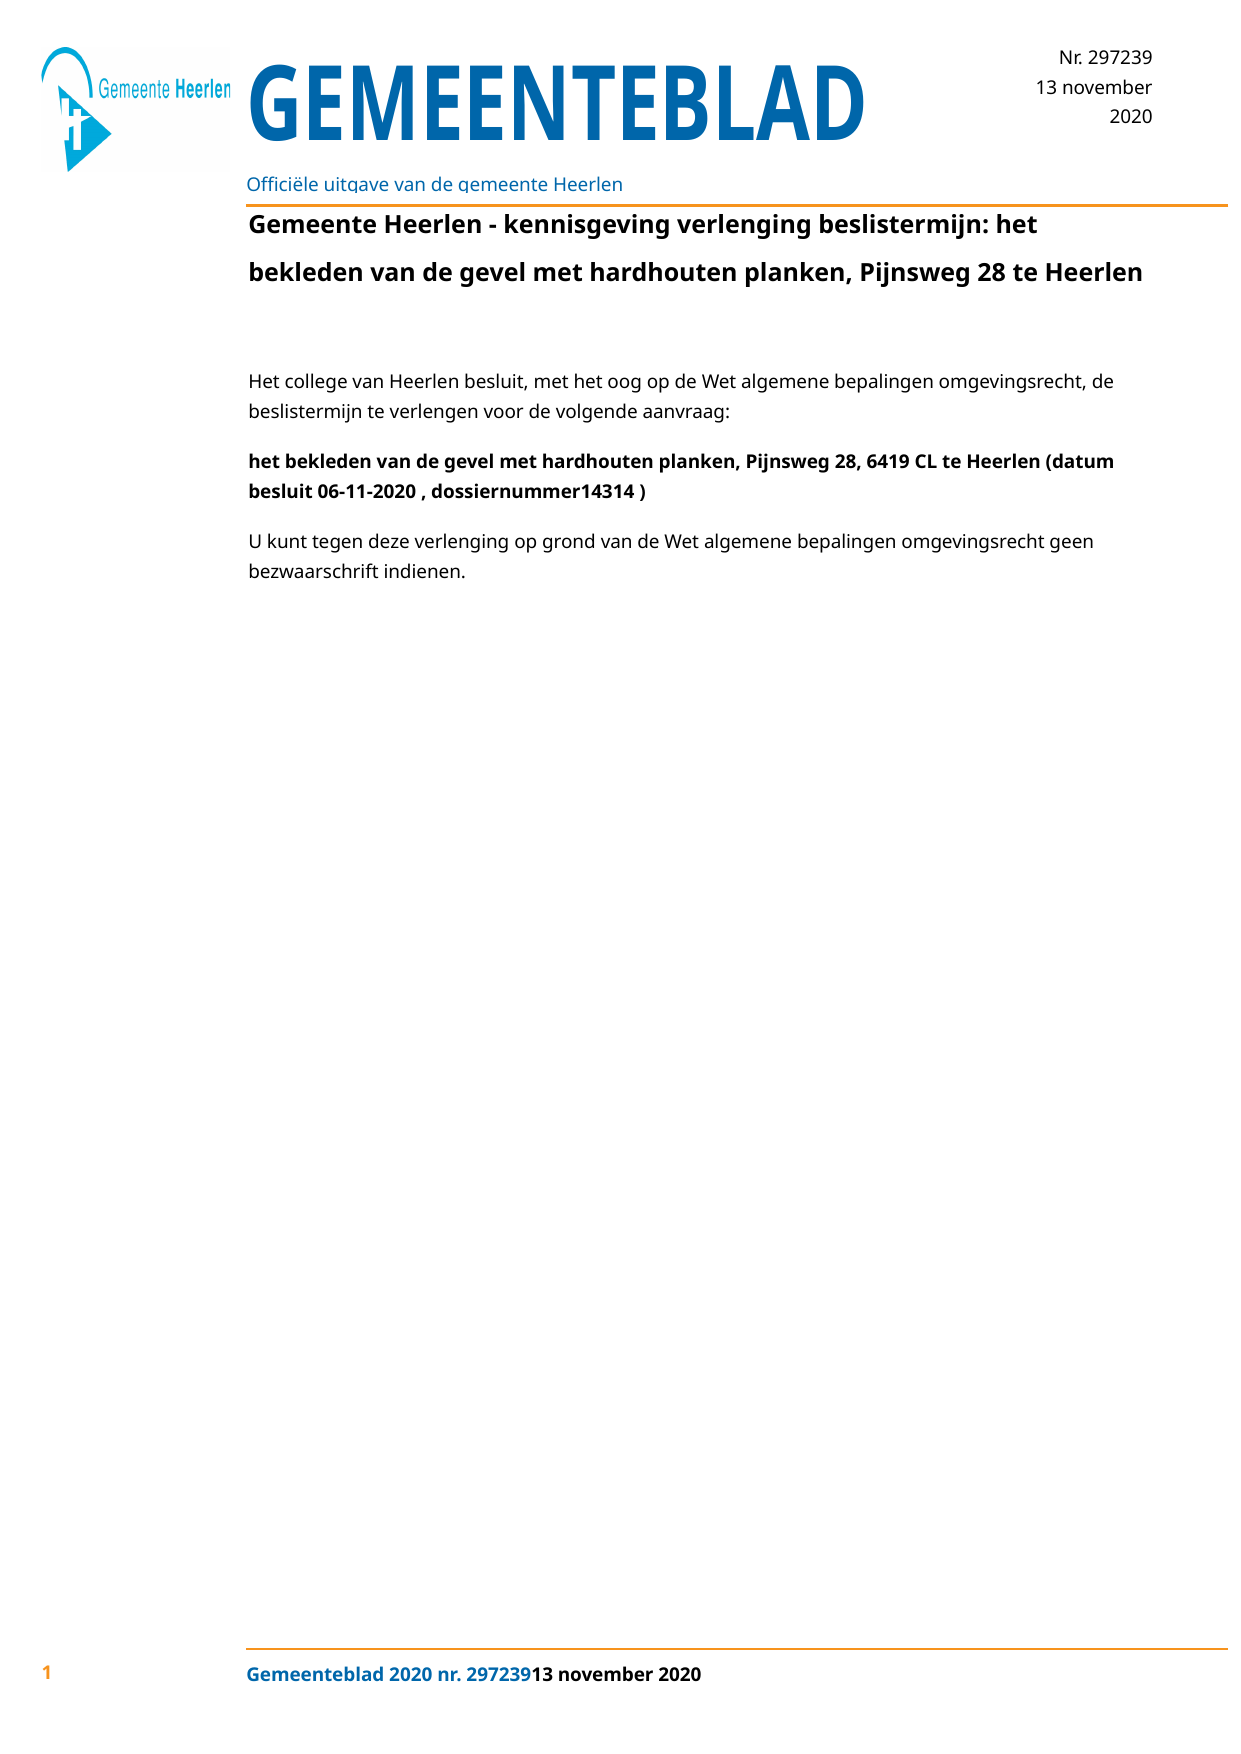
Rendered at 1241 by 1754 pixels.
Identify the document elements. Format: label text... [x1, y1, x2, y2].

text Het college van Heerlen besluit, met het oog op de Wet algemene bepalingen omgevingsrecht, de beslistermijn te verlengen voor de volgende aanvraag: [248, 368, 1152, 424]
picture [41, 47, 231, 172]
text Gemeente Heerlen - kennisgeving verlenging beslistermijn: het bekleden van de gevel met hardhouten planken, Pijnsweg 28 te Heerlen [248, 207, 1152, 288]
picture [41, 47, 59, 70]
text het bekleden van de gevel met hardhouten planken, Pijnsweg 28, 6419 CL te Heerlen (datum besluit 06-11-2020 , dossiernummer14314 ) [248, 448, 1152, 504]
text U kunt tegen deze verlenging op grond van de Wet algemene bepalingen omgevingsrecht geen bezwaarschrift indienen. [248, 528, 1152, 584]
